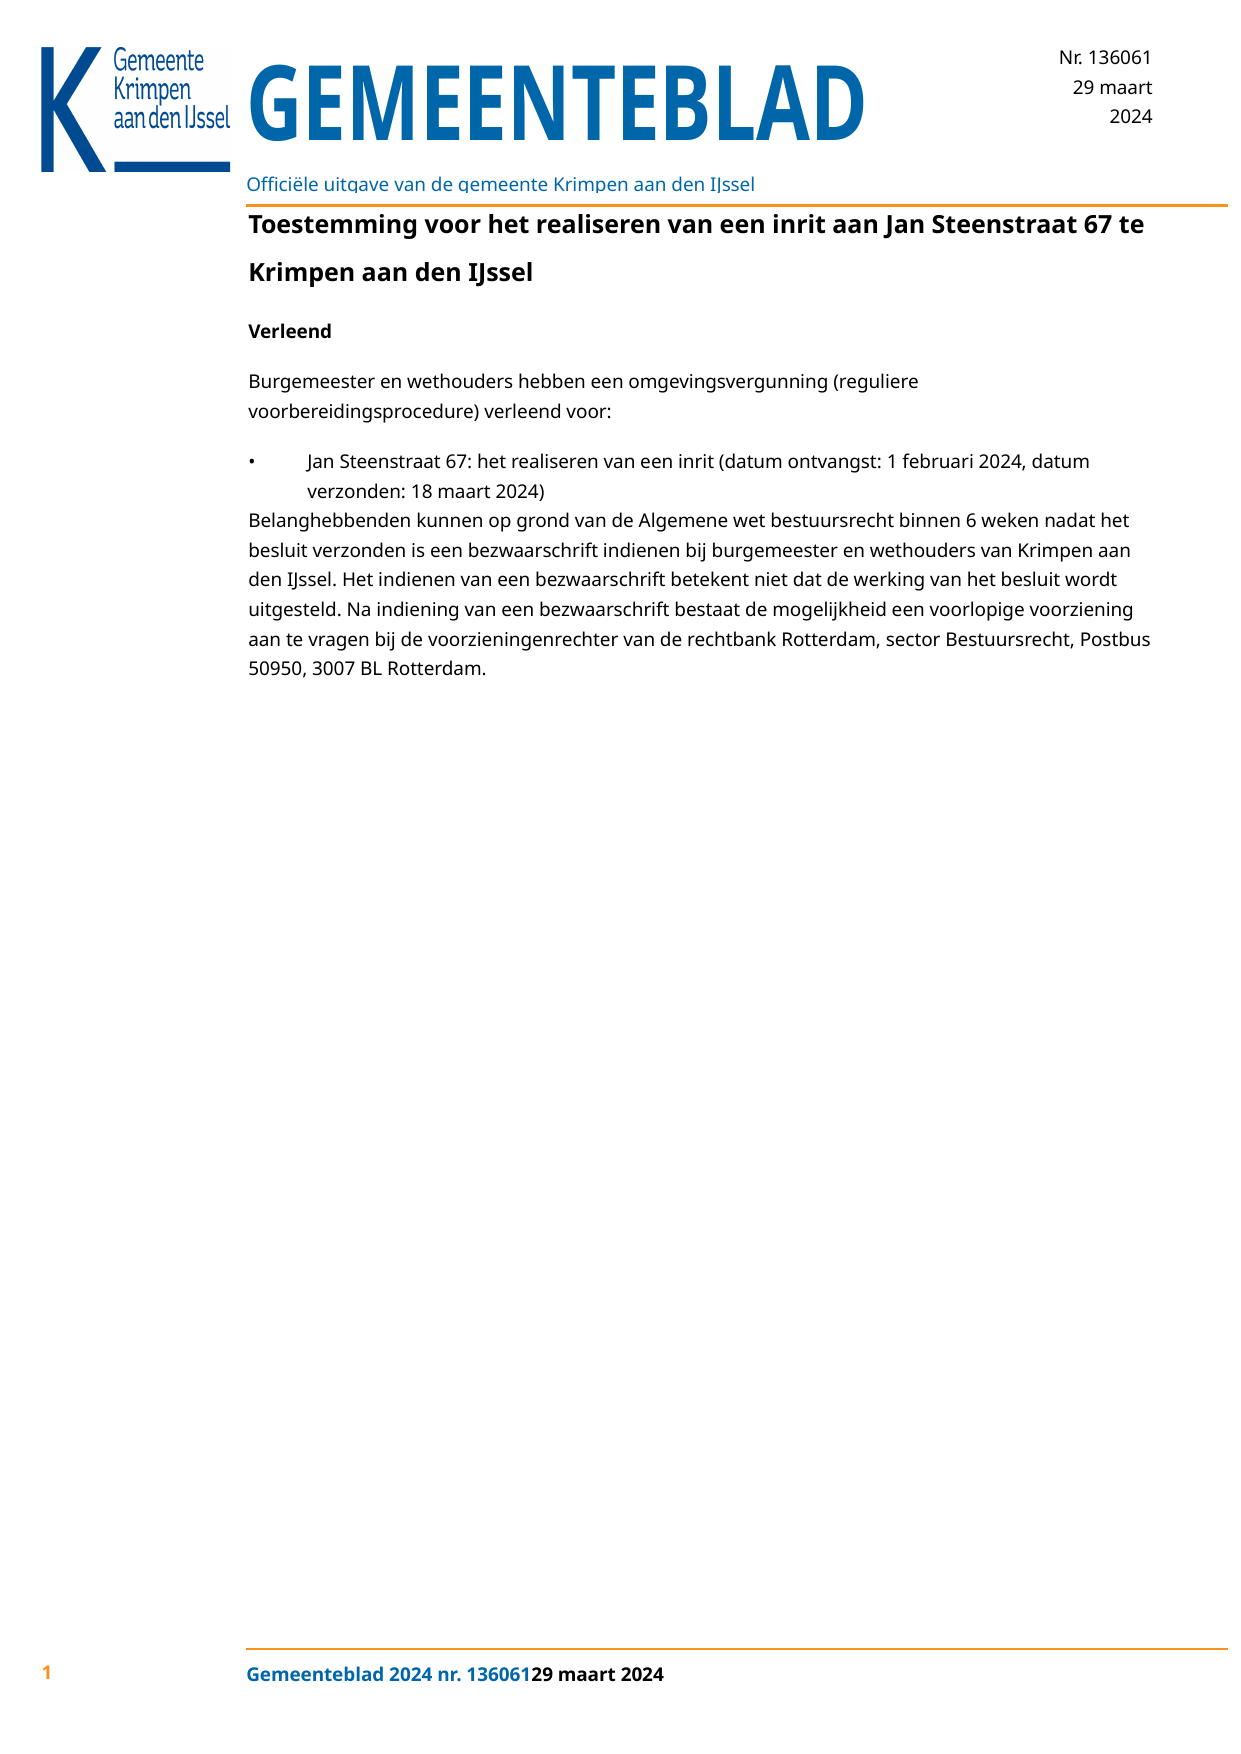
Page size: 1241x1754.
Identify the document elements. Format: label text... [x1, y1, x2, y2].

text Burgemeester en wethouders hebben een omgevingsvergunning (reguliere voorbereidingsprocedure) verleend voor: [248, 368, 1152, 424]
picture [41, 47, 231, 172]
text Toestemming voor het realiseren van een inrit aan Jan Steenstraat 67 te Krimpen aan den IJssel [248, 207, 1152, 288]
text Belanghebbenden kunnen op grond van de Algemene wet bestuursrecht binnen 6 weken nadat het besluit verzonden is een bezwaarschrift indienen bij burgemeester en wethouders van Krimpen aan den IJssel. Het indienen van een bezwaarschrift betekent niet dat de werking van het besluit wordt uitgesteld. Na indiening van een bezwaarschrift bestaat de mogelijkheid een voorlopige voorziening aan te vragen bij de voorzieningenrechter van de rechtbank Rotterdam, sector Bestuursrecht, Postbus 50950, 3007 BL Rotterdam. [248, 507, 1152, 681]
text Verleend [248, 318, 1152, 344]
list Jan Steenstraat 67: het realiseren van een inrit (datum ontvangst: 1 februari 2024, datum verzonden: 18 maart 2024) [248, 448, 1152, 504]
